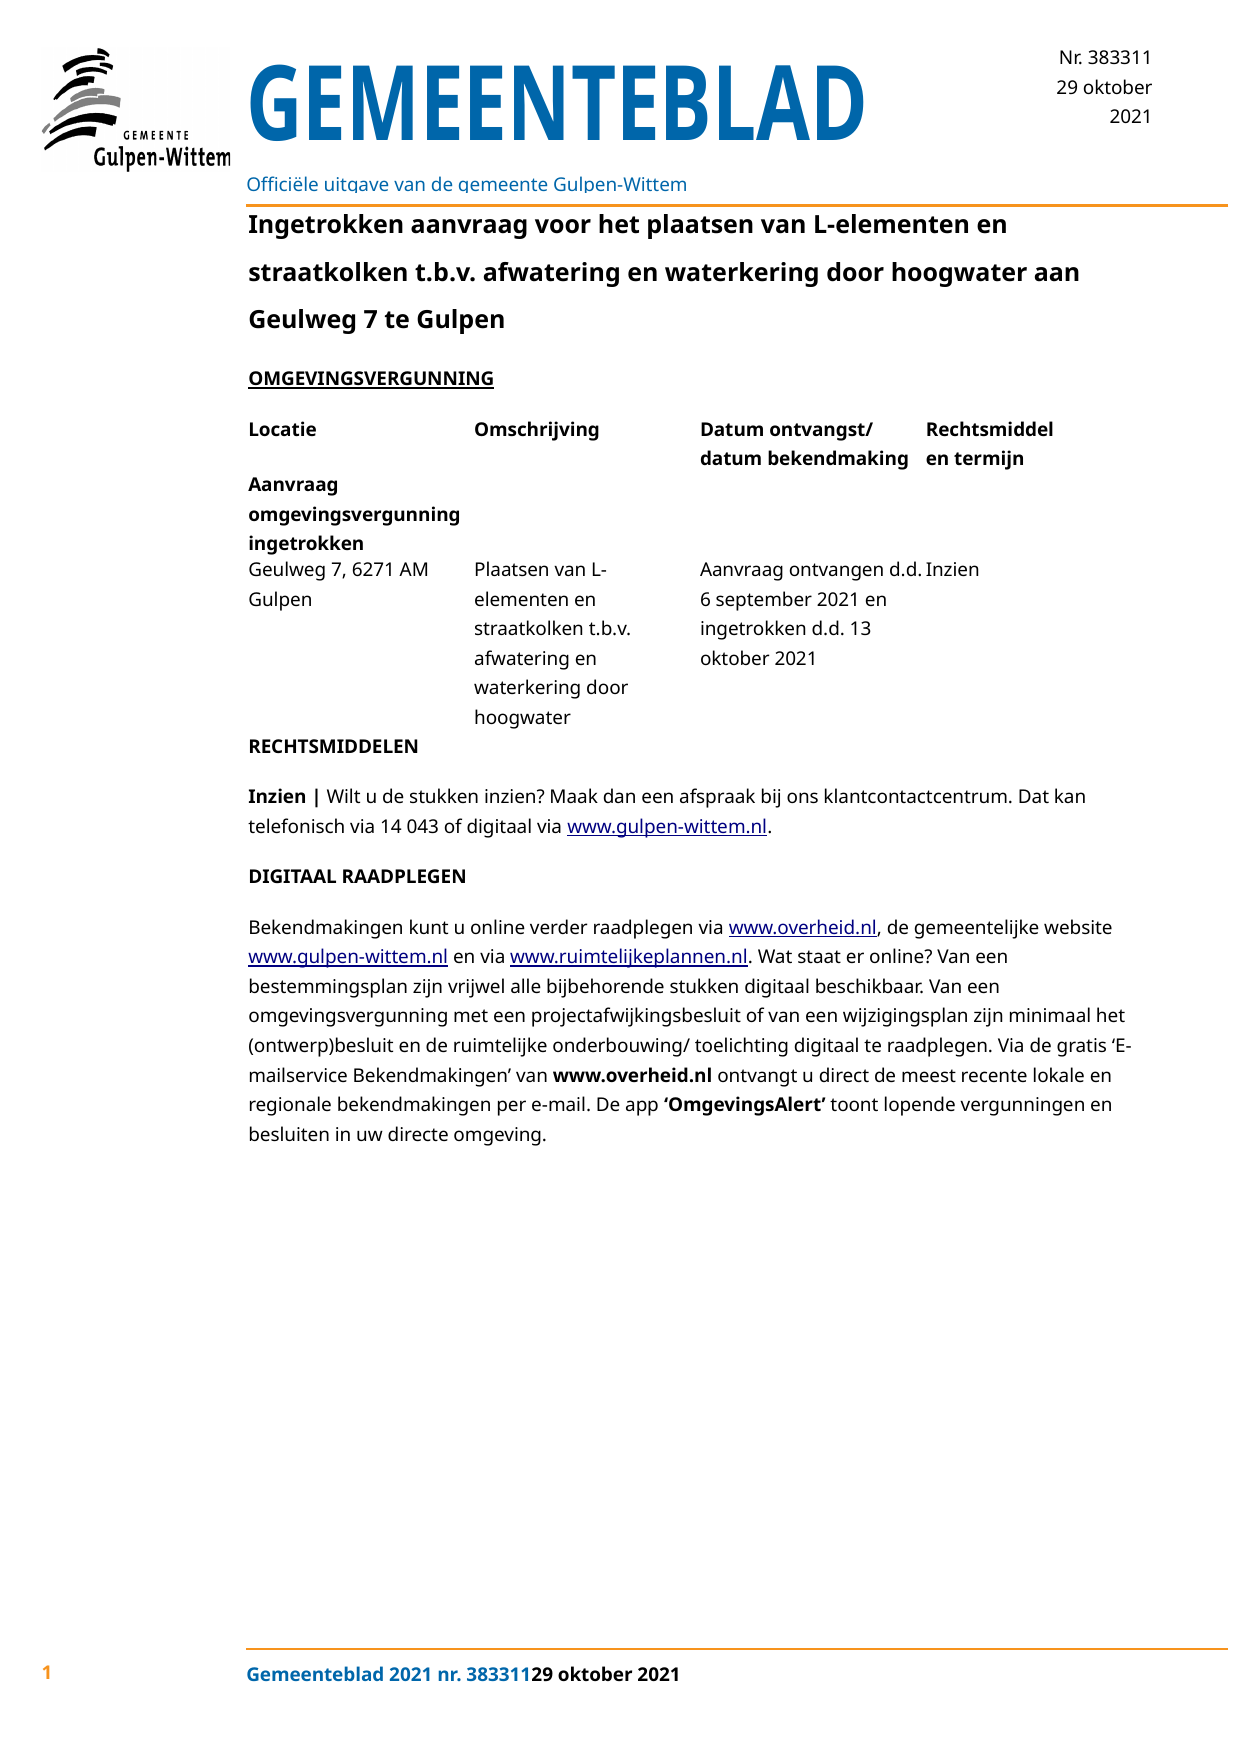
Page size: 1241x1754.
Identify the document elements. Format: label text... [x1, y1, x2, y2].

table_cell Plaatsen van L-elementen en straatkolken t.b.v. afwatering en waterkering door hoogwater [474, 556, 700, 730]
table_cell Aanvraag omgevingsvergunning ingetrokken [248, 471, 474, 556]
table_cell Inzien [926, 556, 1152, 730]
table_header Rechtsmiddel en termijn [926, 416, 1152, 471]
text Ingetrokken aanvraag voor het plaatsen van L-elementen en straatkolken t.b.v. afwatering en waterkering door hoogwater aan Geulweg 7 te Gulpen [248, 207, 1152, 336]
text Inzien | Wilt u de stukken inzien? Maak dan een afspraak bij ons klantcontactcentrum. Dat kan telefonisch via 14 043 of digitaal via www.gulpen-wittem.nl. [248, 783, 1152, 839]
text Bekendmakingen kunt u online verder raadplegen via www.overheid.nl, de gemeentelijke website www.gulpen-wittem.nl en via www.ruimtelijkeplannen.nl. Wat staat er online? Van een bestemmingsplan zijn vrijwel alle bijbehorende stukken digitaal beschikbaar. Van een omgevingsvergunning met een projectafwijkingsbesluit of van een wijzigingsplan zijn minimaal het (ontwerp)besluit en de ruimtelijke onderbouwing/ toelichting digitaal te raadplegen. Via de gratis ‘E-mailservice Bekendmakingen’ van www.overheid.nl ontvangt u direct de meest recente lokale en regionale bekendmakingen per e-mail. De app ‘OmgevingsAlert’ toont lopende vergunningen en besluiten in uw directe omgeving. [248, 914, 1152, 1147]
text OMGEVINGSVERGUNNING [248, 366, 1152, 391]
table_header Locatie [248, 416, 474, 471]
table_header Omschrijving [474, 416, 700, 471]
table_cell [926, 471, 1152, 556]
table_cell Aanvraag ontvangen d.d. 6 september 2021 en ingetrokken d.d. 13 oktober 2021 [700, 556, 926, 730]
text RECHTSMIDDELEN [248, 733, 1152, 759]
table_header Datum ontvangst/ datum bekendmaking [700, 416, 926, 471]
table_cell [700, 471, 926, 556]
picture [41, 47, 231, 172]
table_cell [474, 471, 700, 556]
table_cell Geulweg 7, 6271 AM Gulpen [248, 556, 474, 730]
text DIGITAAL RAADPLEGEN [248, 863, 1152, 889]
